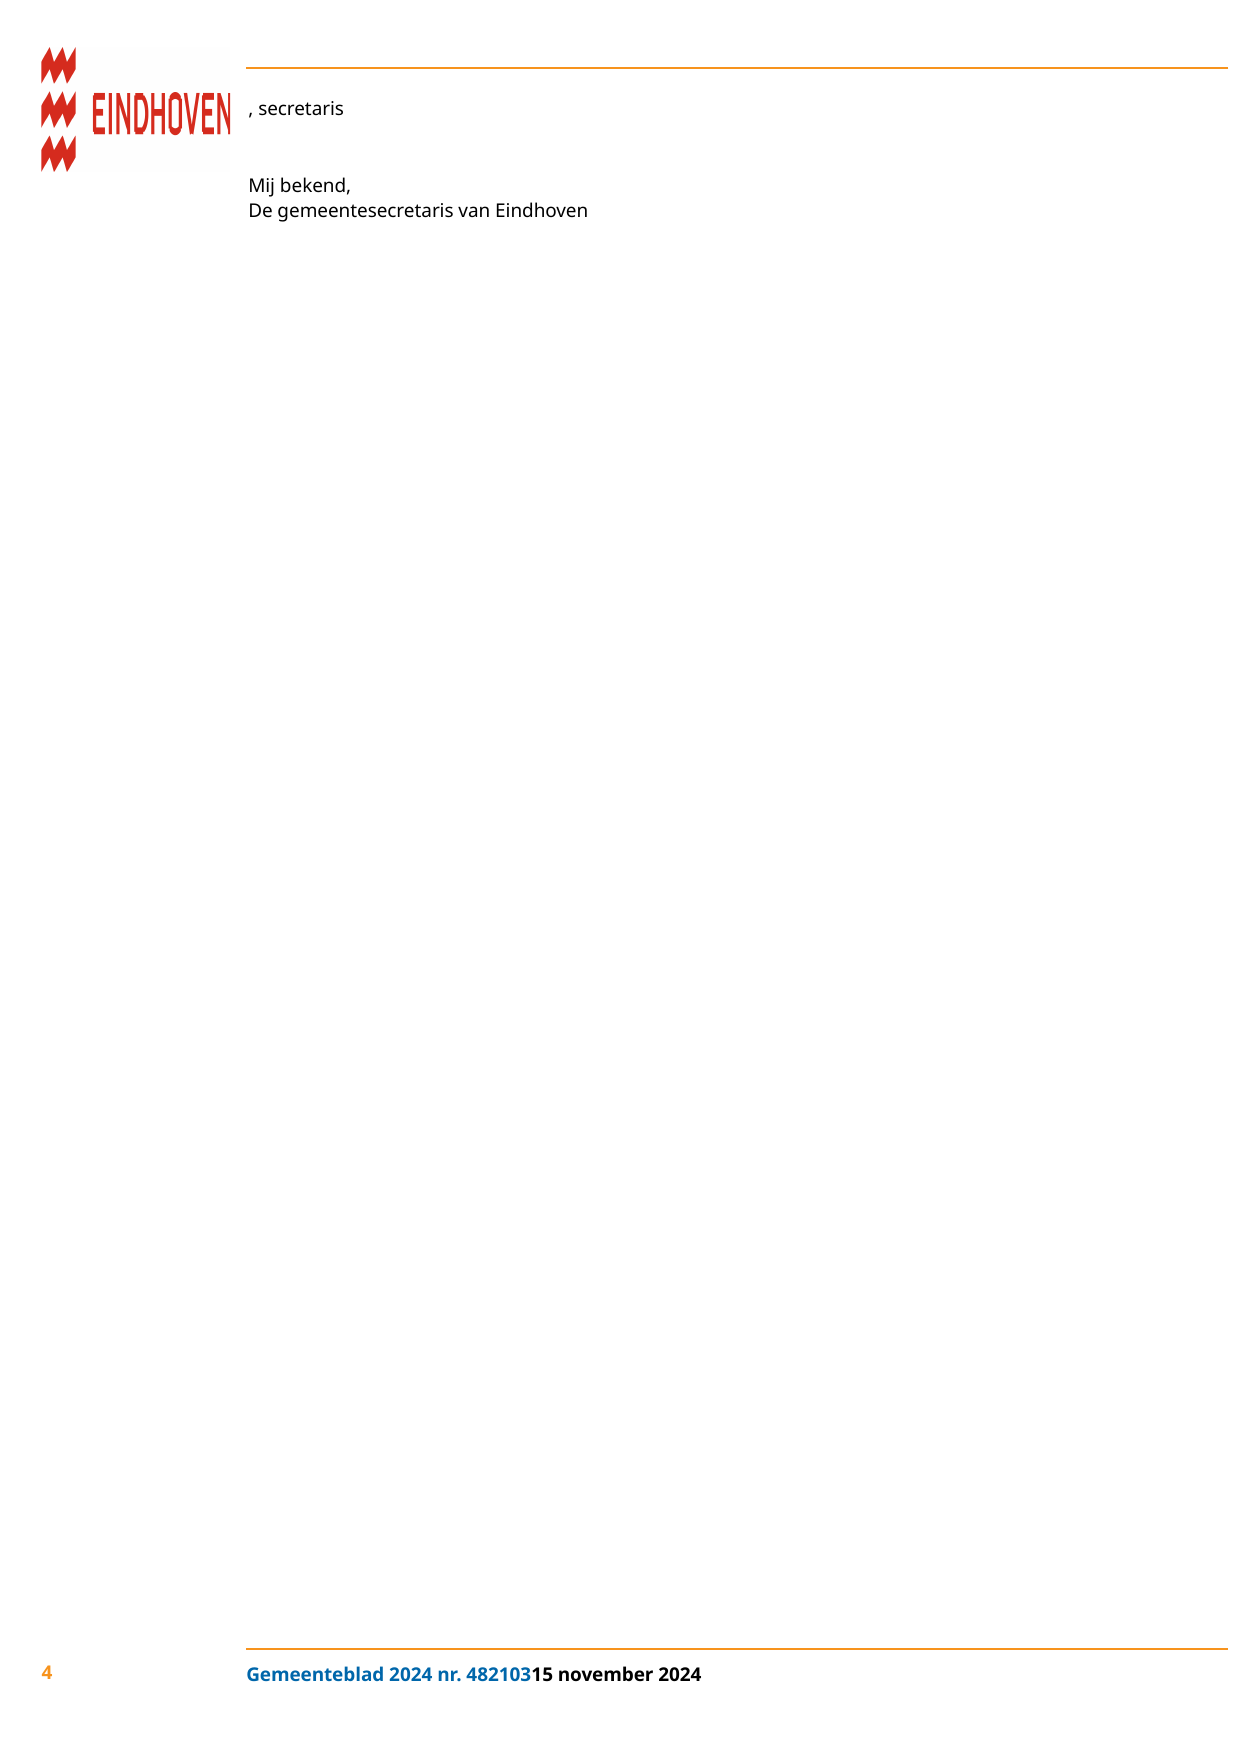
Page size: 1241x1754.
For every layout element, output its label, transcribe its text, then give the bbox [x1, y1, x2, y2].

text De gemeentesecretaris van Eindhoven [248, 198, 1152, 223]
text , secretaris [248, 95, 1152, 121]
text Mij bekend, [248, 172, 1152, 198]
picture [41, 47, 231, 172]
